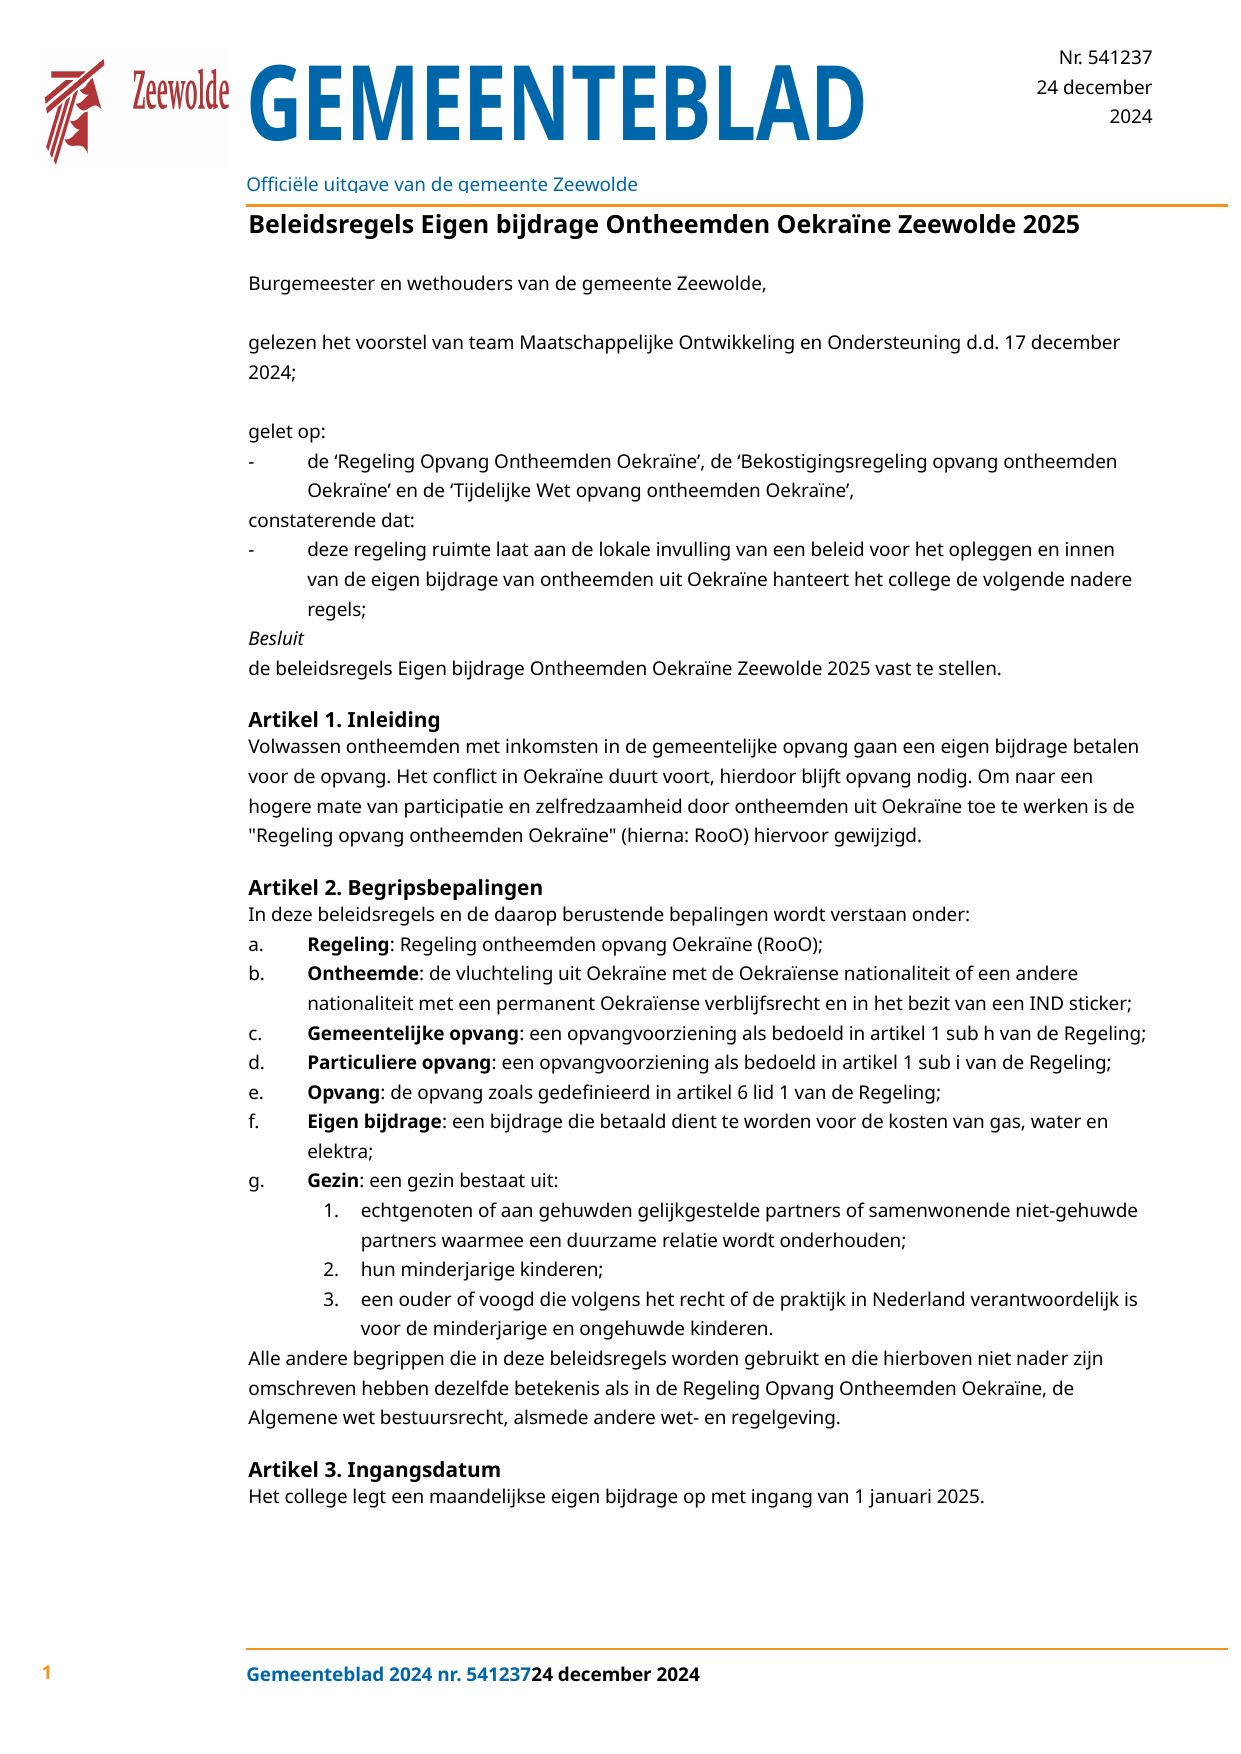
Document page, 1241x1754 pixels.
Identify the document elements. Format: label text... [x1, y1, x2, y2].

list hun minderjarige kinderen; [323, 1256, 1152, 1282]
text gelezen het voorstel van team Maatschappelijke Ontwikkeling en Ondersteuning d.d. 17 december 2024; [248, 329, 1152, 385]
list Gezin: een gezin bestaat uit: [248, 1168, 1152, 1193]
list Particuliere opvang: een opvangvoorziening als bedoeld in artikel 1 sub i van de Regeling; [248, 1049, 1152, 1075]
list deze regeling ruimte laat aan de lokale invulling van een beleid voor het opleggen en innen van de eigen bijdrage van ontheemden uit Oekraïne hanteert het college de volgende nadere regels; [248, 537, 1152, 621]
text Artikel 3. Ingangsdatum [248, 1455, 1152, 1483]
text Artikel 1. Inleiding [248, 705, 1152, 734]
text gelet op: [248, 418, 1152, 444]
text Alle andere begrippen die in deze beleidsregels worden gebruikt en die hierboven niet nader zijn omschreven hebben dezelfde betekenis als in de Regeling Opvang Ontheemden Oekraïne, de Algemene wet bestuursrecht, alsmede andere wet- en regelgeving. [248, 1345, 1152, 1430]
list Ontheemde: de vluchteling uit Oekraïne met de Oekraïense nationaliteit of een andere nationaliteit met een permanent Oekraïense verblijfsrecht en in het bezit van een IND sticker; [248, 961, 1152, 1016]
text Burgemeester en wethouders van de gemeente Zeewolde, [248, 270, 1152, 296]
text Besluit [248, 625, 1152, 651]
text Artikel 2. Begripsbepalingen [248, 873, 1152, 901]
text Beleidsregels Eigen bijdrage Ontheemden Oekraïne Zeewolde 2025 [248, 207, 1152, 241]
list echtgenoten of aan gehuwden gelijkgestelde partners of samenwonende niet-gehuwde partners waarmee een duurzame relatie wordt onderhouden; [323, 1197, 1152, 1252]
list Regeling: Regeling ontheemden opvang Oekraïne (RooO); [248, 931, 1152, 957]
text constaterende dat: [248, 507, 1152, 533]
text Het college legt een maandelijkse eigen bijdrage op met ingang van 1 januari 2025. [248, 1483, 1152, 1509]
list de ‘Regeling Opvang Ontheemden Oekraïne’, de ‘Bekostigingsregeling opvang ontheemden Oekraïne’ en de ‘Tijdelijke Wet opvang ontheemden Oekraïne’, [248, 448, 1152, 503]
picture [41, 47, 231, 172]
list Opvang: de opvang zoals gedefinieerd in artikel 6 lid 1 van de Regeling; [248, 1079, 1152, 1104]
text Volwassen ontheemden met inkomsten in de gemeentelijke opvang gaan een eigen bijdrage betalen voor de opvang. Het conflict in Oekraïne duurt voort, hierdoor blijft opvang nodig. Om naar een hogere mate van participatie en zelfredzaamheid door ontheemden uit Oekraïne toe te werken is de "Regeling opvang ontheemden Oekraïne" (hierna: RooO) hiervoor gewijzigd. [248, 734, 1152, 848]
text In deze beleidsregels en de daarop berustende bepalingen wordt verstaan onder: [248, 901, 1152, 927]
text de beleidsregels Eigen bijdrage Ontheemden Oekraïne Zeewolde 2025 vast te stellen. [248, 655, 1152, 681]
list Eigen bijdrage: een bijdrage die betaald dient te worden voor de kosten van gas, water en elektra; [248, 1108, 1152, 1164]
list Gemeentelijke opvang: een opvangvoorziening als bedoeld in artikel 1 sub h van de Regeling; [248, 1020, 1152, 1045]
list een ouder of voogd die volgens het recht of de praktijk in Nederland verantwoordelijk is voor de minderjarige en ongehuwde kinderen. [323, 1286, 1152, 1341]
